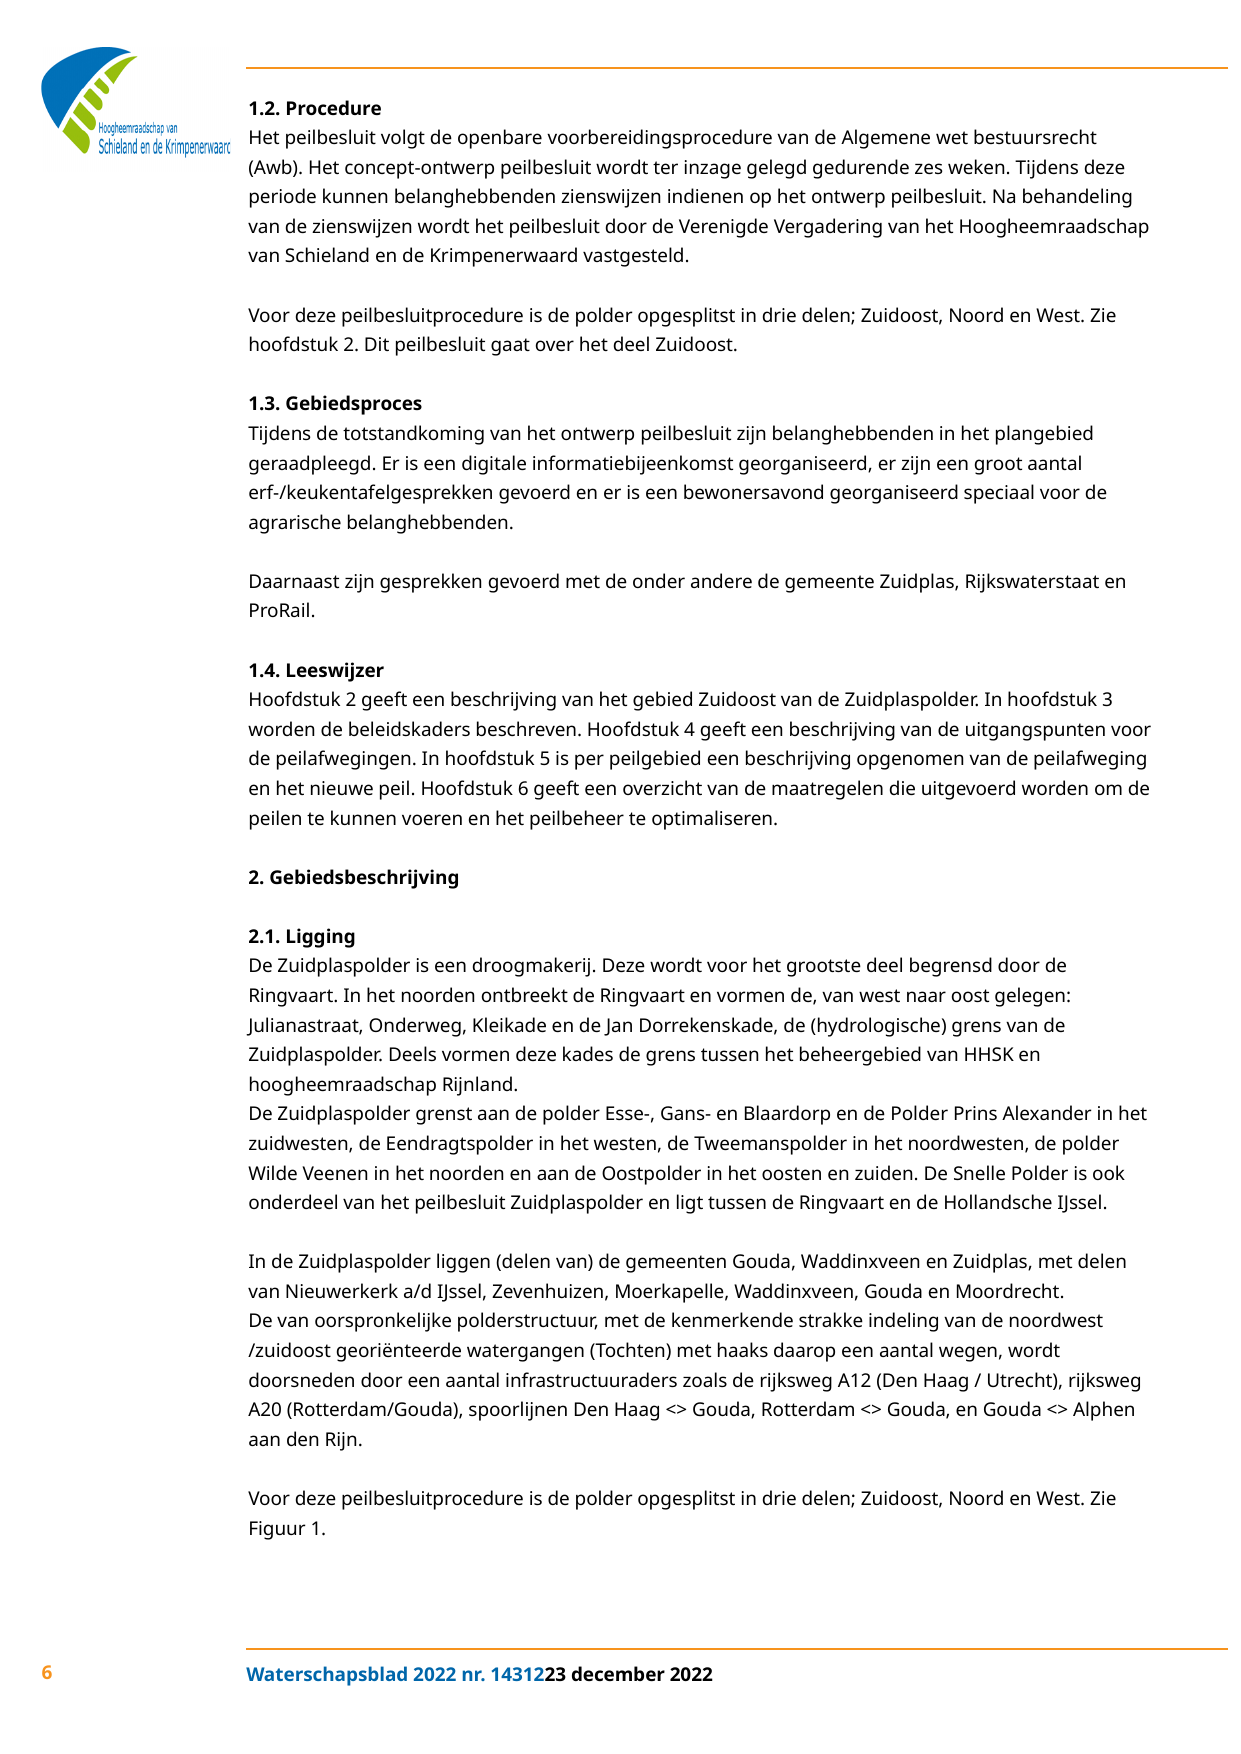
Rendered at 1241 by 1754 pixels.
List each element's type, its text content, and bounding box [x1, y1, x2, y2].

text De Zuidplaspolder grenst aan de polder Esse-, Gans- en Blaardorp en de Polder Prins Alexander in het zuidwesten, de Eendragtspolder in het westen, de Tweemanspolder in het noordwesten, de polder Wilde Veenen in het noorden en aan de Oostpolder in het oosten en zuiden. De Snelle Polder is ook onderdeel van het peilbesluit Zuidplaspolder en ligt tussen de Ringvaart en de Hollandsche IJssel. [248, 1101, 1152, 1215]
text De Zuidplaspolder is een droogmakerij. Deze wordt voor het grootste deel begrensd door de Ringvaart. In het noorden ontbreekt de Ringvaart en vormen de, van west naar oost gelegen: Julianastraat, Onderweg, Kleikade en de Jan Dorrekenskade, de (hydrologische) grens van de Zuidplaspolder. Deels vormen deze kades de grens tussen het beheergebied van HHSK en hoogheemraadschap Rijnland. [248, 953, 1152, 1097]
text 1.2. Procedure [248, 95, 1152, 121]
text 1.4. Leeswijzer [248, 657, 1152, 683]
picture [41, 47, 231, 172]
text Het peilbesluit volgt de openbare voorbereidingsprocedure van de Algemene wet bestuursrecht (Awb). Het concept-ontwerp peilbesluit wordt ter inzage gelegd gedurende zes weken. Tijdens deze periode kunnen belanghebbenden zienswijzen indienen op het ontwerp peilbesluit. Na behandeling van de zienswijzen wordt het peilbesluit door de Verenigde Vergadering van het Hoogheemraadschap van Schieland en de Krimpenerwaard vastgesteld. [248, 124, 1152, 268]
text Hoofdstuk 2 geeft een beschrijving van het gebied Zuidoost van de Zuidplaspolder. In hoofdstuk 3 worden de beleidskaders beschreven. Hoofdstuk 4 geeft een beschrijving van de uitgangspunten voor de peilafwegingen. In hoofdstuk 5 is per peilgebied een beschrijving opgenomen van de peilafweging en het nieuwe peil. Hoofdstuk 6 geeft een overzicht van de maatregelen die uitgevoerd worden om de peilen te kunnen voeren en het peilbeheer te optimaliseren. [248, 686, 1152, 831]
text 1.3. Gebiedsproces [248, 391, 1152, 416]
text 2. Gebiedsbeschrijving [248, 864, 1152, 890]
text Daarnaast zijn gesprekken gevoerd met de onder andere de gemeente Zuidplas, Rijkswaterstaat en ProRail. [248, 568, 1152, 623]
text 2.1. Ligging [248, 923, 1152, 949]
text De van oorspronkelijke polderstructuur, met de kenmerkende strakke indeling van de noordwest /zuidoost georiënteerde watergangen (Tochten) met haaks daarop een aantal wegen, wordt doorsneden door een aantal infrastructuuraders zoals de rijksweg A12 (Den Haag / Utrecht), rijksweg A20 (Rotterdam/Gouda), spoorlijnen Den Haag <> Gouda, Rotterdam <> Gouda, en Gouda <> Alphen aan den Rijn. [248, 1308, 1152, 1452]
text Tijdens de totstandkoming van het ontwerp peilbesluit zijn belanghebbenden in het plangebied geraadpleegd. Er is een digitale informatiebijeenkomst georganiseerd, er zijn een groot aantal erf-/keukentafelgesprekken gevoerd en er is een bewonersavond georganiseerd speciaal voor de agrarische belanghebbenden. [248, 420, 1152, 535]
text Voor deze peilbesluitprocedure is de polder opgesplitst in drie delen; Zuidoost, Noord en West. Zie Figuur 1. [248, 1485, 1152, 1541]
text In de Zuidplaspolder liggen (delen van) de gemeenten Gouda, Waddinxveen en Zuidplas, met delen van Nieuwerkerk a/d IJssel, Zevenhuizen, Moerkapelle, Waddinxveen, Gouda en Moordrecht. [248, 1248, 1152, 1304]
text Voor deze peilbesluitprocedure is de polder opgesplitst in drie delen; Zuidoost, Noord en West. Zie hoofdstuk 2. Dit peilbesluit gaat over het deel Zuidoost. [248, 302, 1152, 357]
